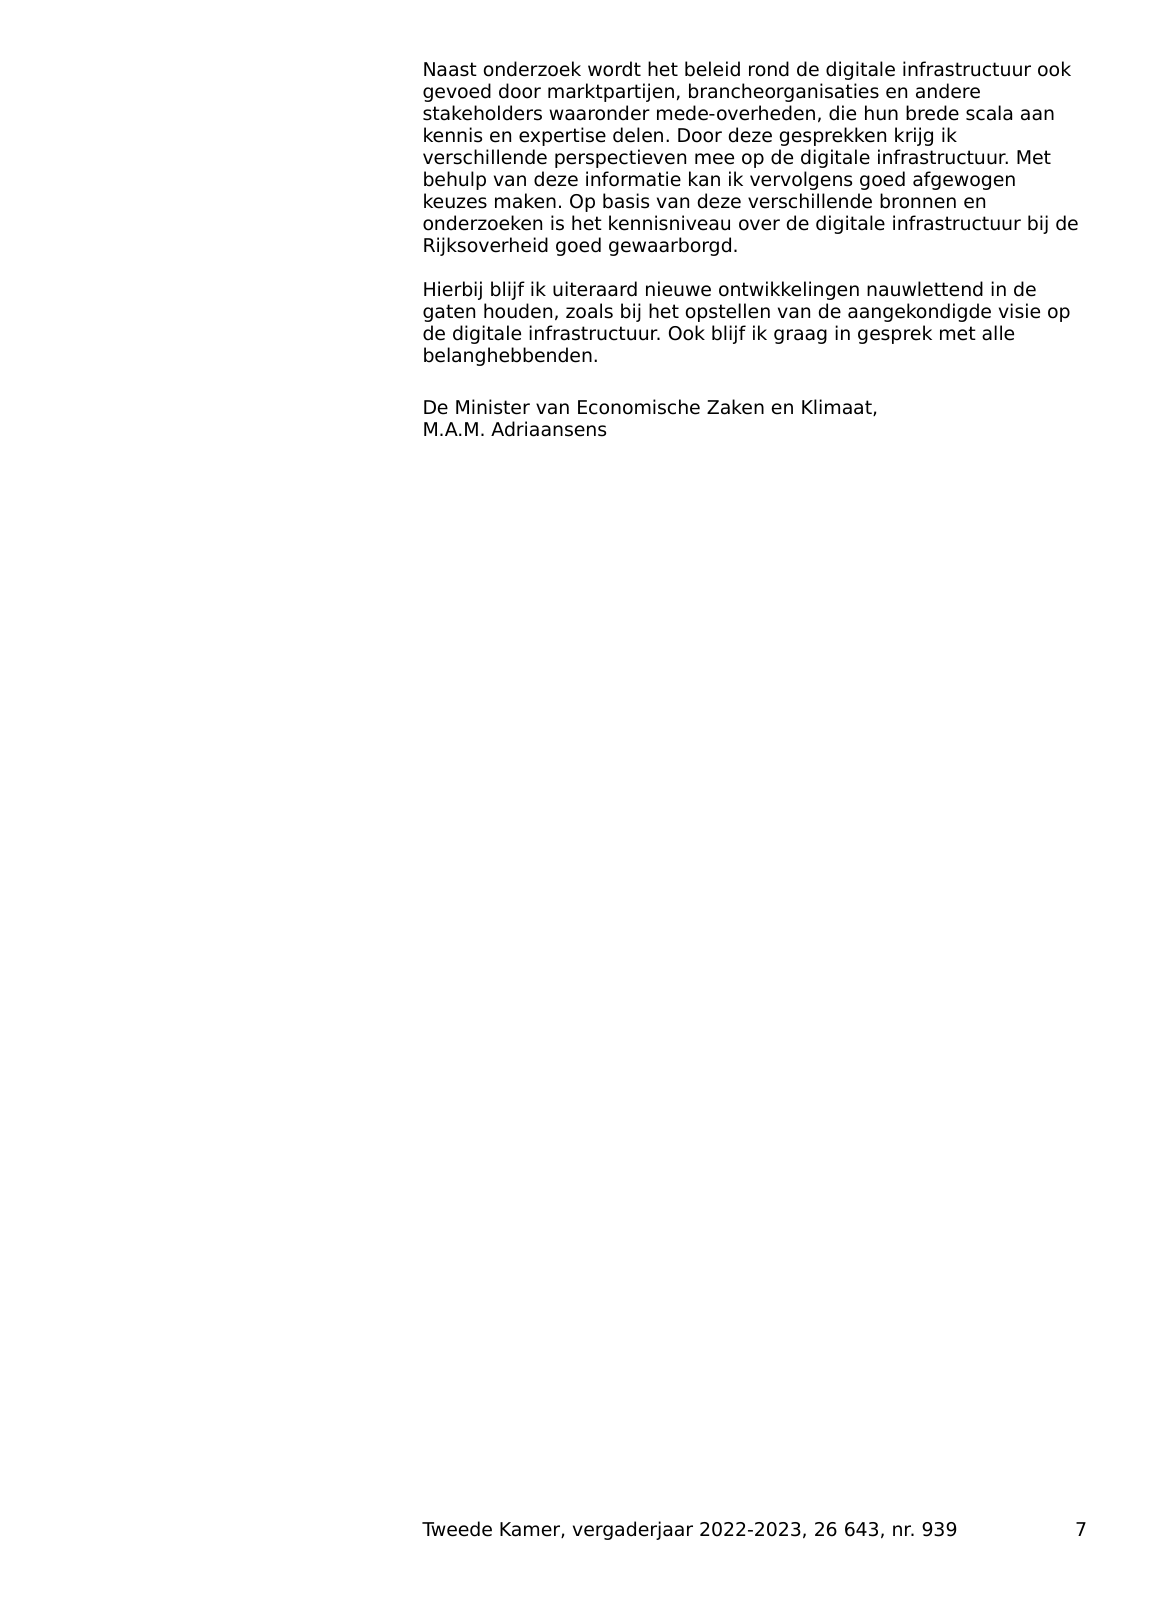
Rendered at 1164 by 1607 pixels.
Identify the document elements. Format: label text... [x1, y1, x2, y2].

text Hierbij blijf ik uiteraard nieuwe ontwikkelingen nauwlettend in de gaten houden, zoals bij het opstellen van de aangekondigde visie op de digitale infrastructuur. Ook blijf ik graag in gesprek met alle belanghebbenden. [422, 279, 1087, 367]
text De Minister van Economische Zaken en Klimaat, M.A.M. Adriaansens [422, 397, 1087, 441]
text Naast onderzoek wordt het beleid rond de digitale infrastructuur ook gevoed door marktpartijen, brancheorganisaties en andere stakeholders waaronder mede-overheden, die hun brede scala aan kennis en expertise delen. Door deze gesprekken krijg ik verschillende perspectieven mee op de digitale infrastructuur. Met behulp van deze informatie kan ik vervolgens goed afgewogen keuzes maken. Op basis van deze verschillende bronnen en onderzoeken is het kennisniveau over de digitale infrastructuur bij de Rijksoverheid goed gewaarborgd. [422, 59, 1087, 257]
